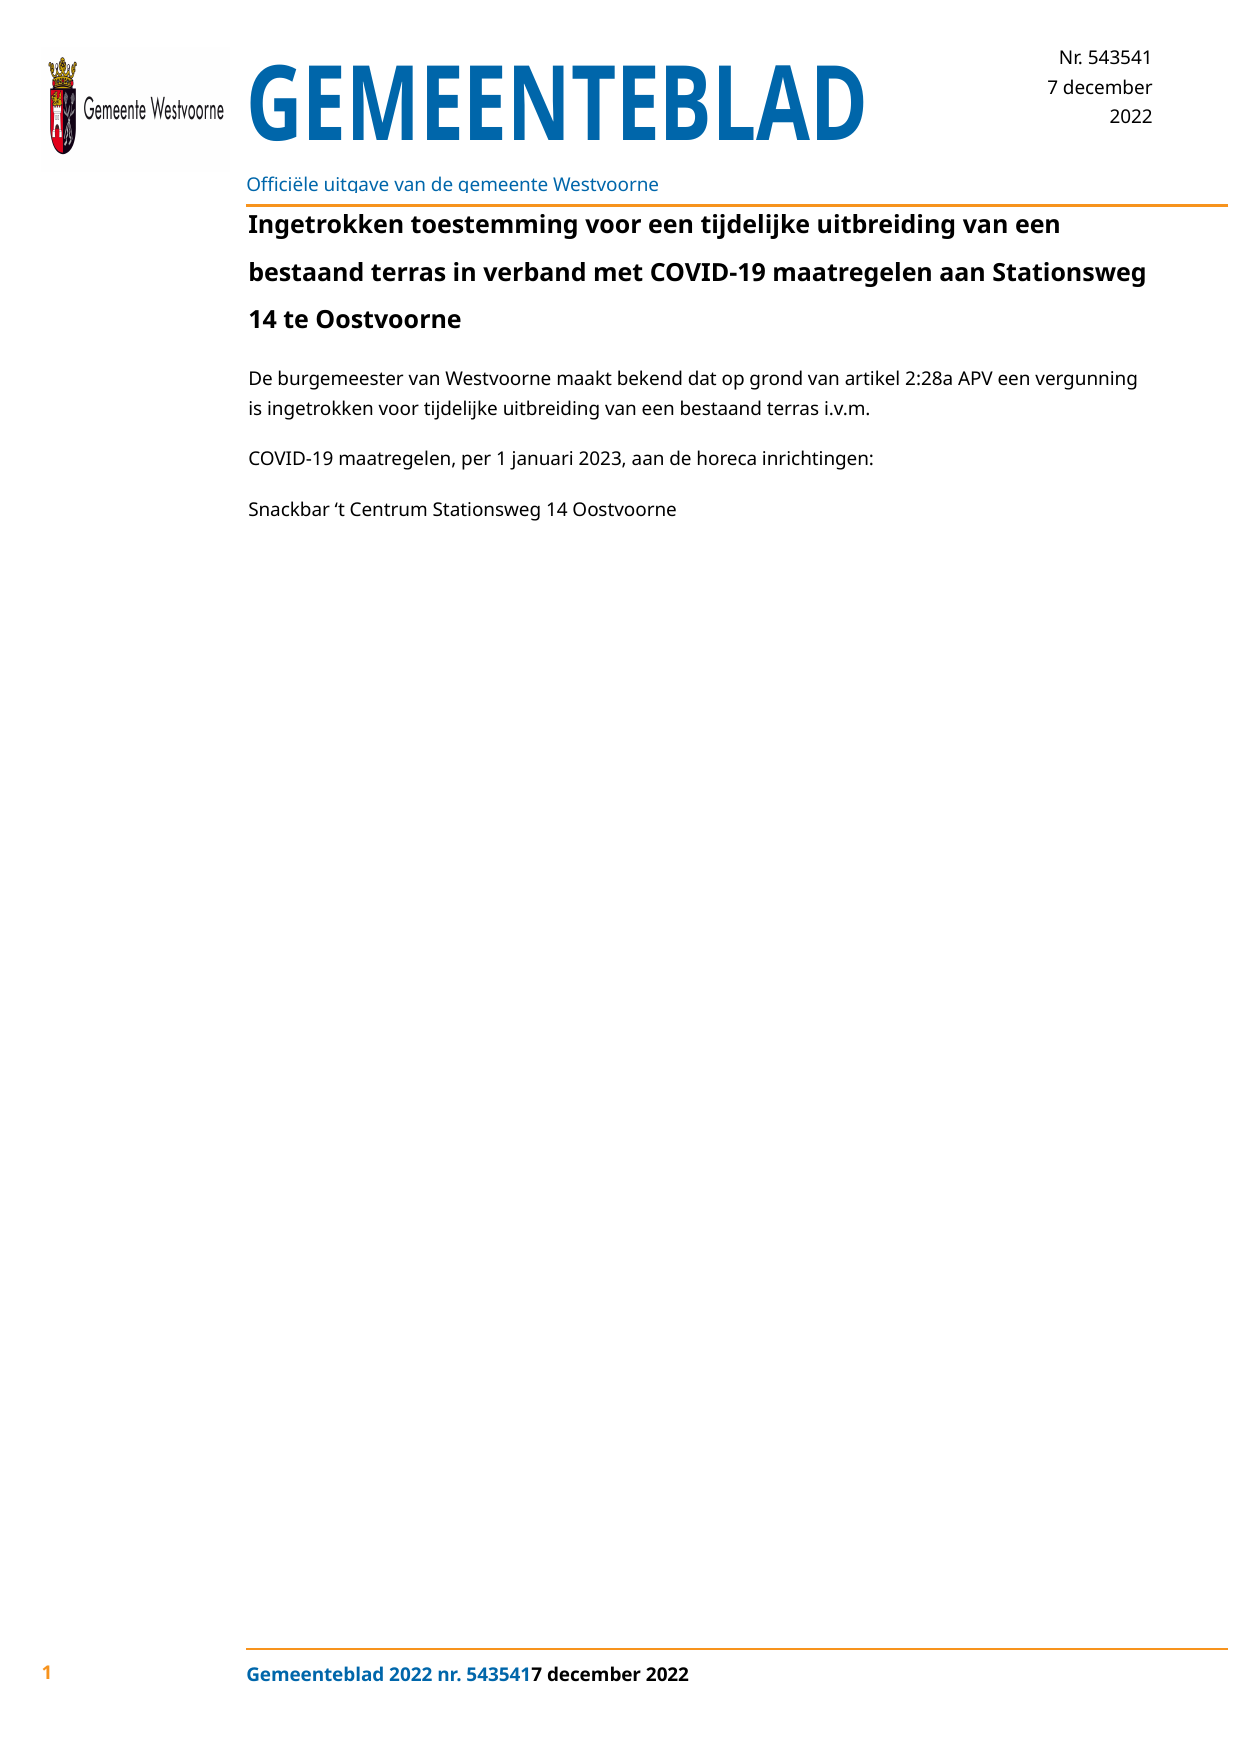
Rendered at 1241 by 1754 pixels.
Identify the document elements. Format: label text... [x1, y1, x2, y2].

picture [41, 47, 231, 172]
text De burgemeester van Westvoorne maakt bekend dat op grond van artikel 2:28a APV een vergunning is ingetrokken voor tijdelijke uitbreiding van een bestaand terras i.v.m. [248, 366, 1152, 421]
text Snackbar ‘t Centrum Stationsweg 14 Oostvoorne [248, 496, 1152, 522]
text Ingetrokken toestemming voor een tijdelijke uitbreiding van een bestaand terras in verband met COVID-19 maatregelen aan Stationsweg 14 te Oostvoorne [248, 207, 1152, 336]
text COVID-19 maatregelen, per 1 januari 2023, aan de horeca inrichtingen: [248, 446, 1152, 471]
